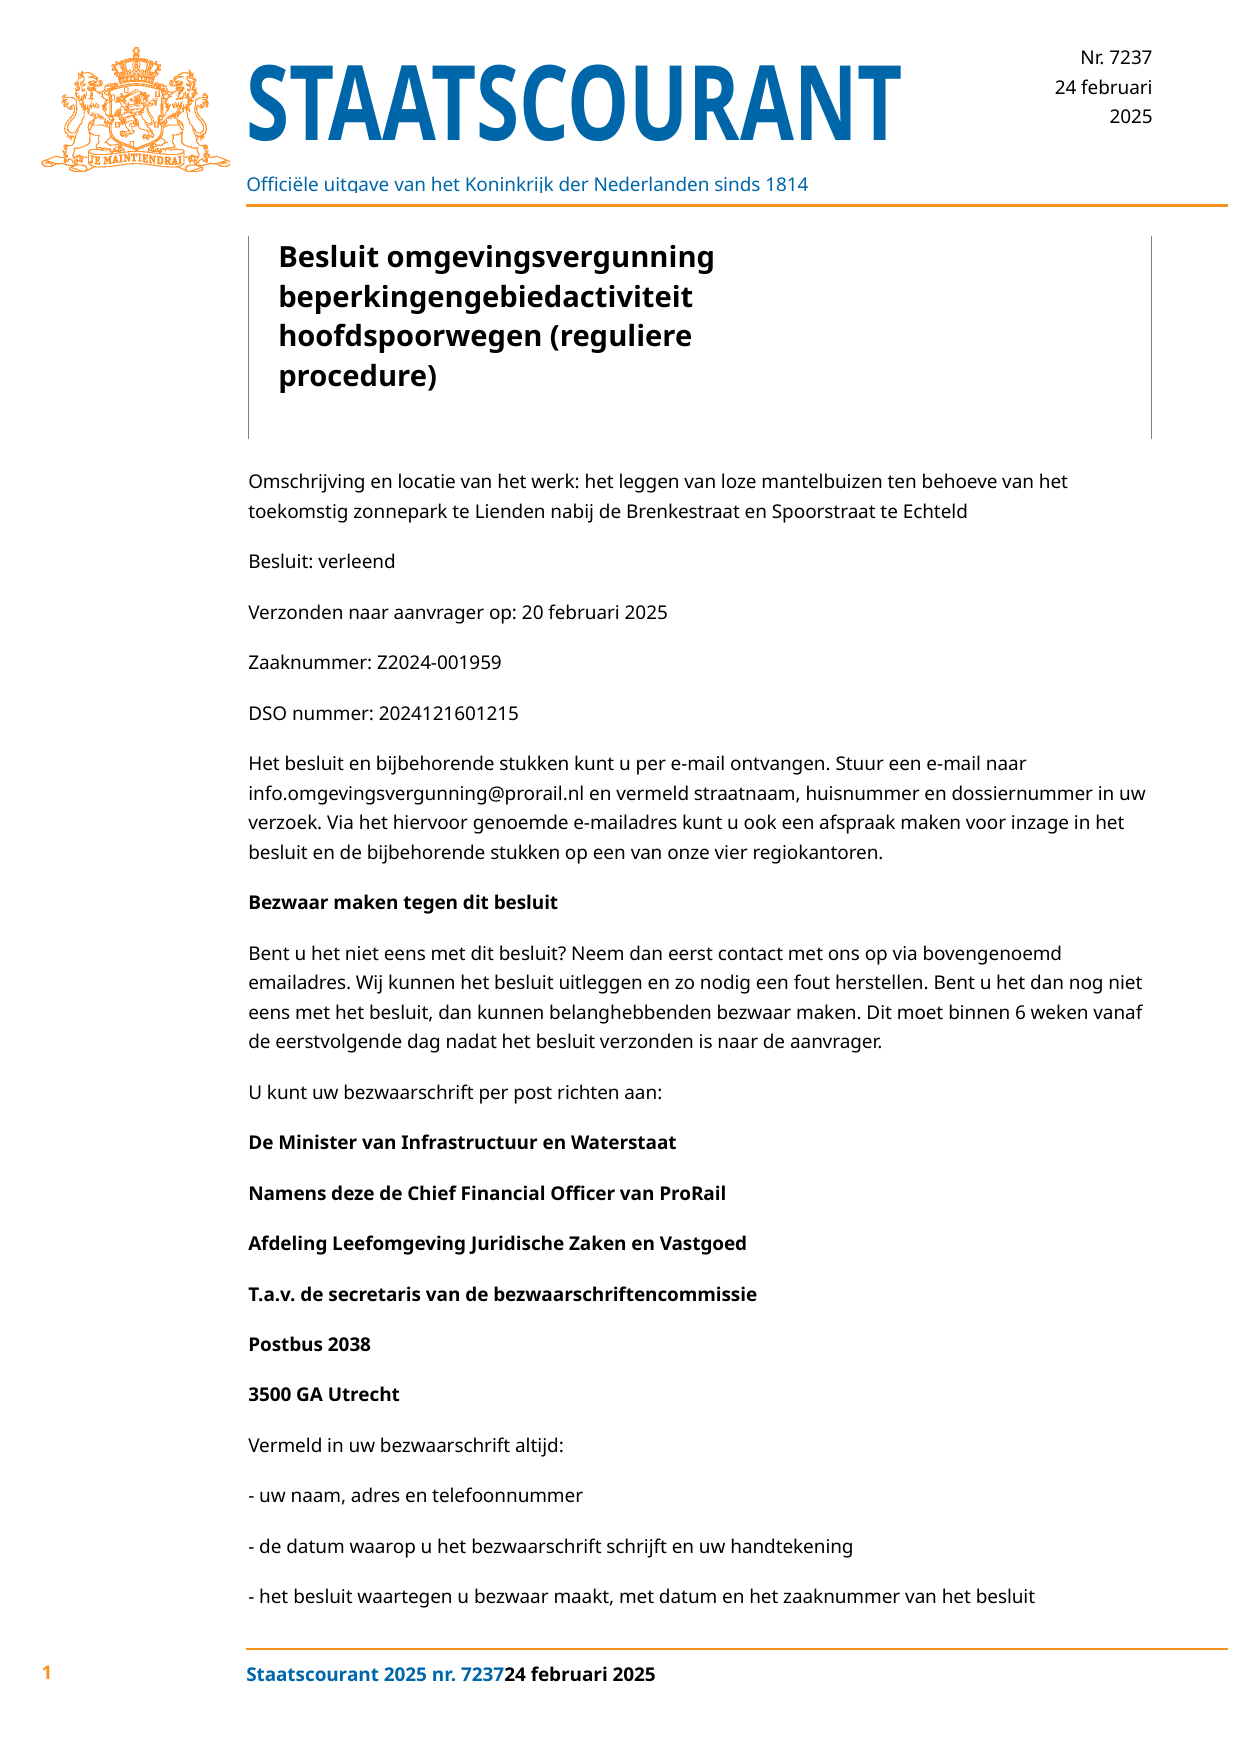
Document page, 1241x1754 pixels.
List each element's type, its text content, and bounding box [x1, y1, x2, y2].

text Omschrijving en locatie van het werk: het leggen van loze mantelbuizen ten behoeve van het toekomstig zonnepark te Lienden nabij de Brenkestraat en Spoorstraat te Echteld [248, 469, 1152, 524]
text Zaaknummer: Z2024-001959 [248, 649, 1152, 675]
text 3500 GA Utrecht [248, 1382, 1152, 1407]
text Postbus 2038 [248, 1331, 1152, 1357]
text Vermeld in uw bezwaarschrift altijd: [248, 1432, 1152, 1458]
table_header Besluit omgevingsvergunning beperkingengebiedactiviteit hoofdspoorwegen (reguliere procedure) [249, 236, 850, 439]
text Verzonden naar aanvrager op: 20 februari 2025 [248, 599, 1152, 625]
text Besluit: verleend [248, 549, 1152, 574]
text Namens deze de Chief Financial Officer van ProRail [248, 1180, 1152, 1206]
text T.a.v. de secretaris van de bezwaarschriftencommissie [248, 1281, 1152, 1306]
text DSO nummer: 2024121601215 [248, 700, 1152, 726]
text Bent u het niet eens met dit besluit? Neem dan eerst contact met ons op via bovengenoemd emailadres. Wij kunnen het besluit uitleggen en zo nodig een fout herstellen. Bent u het dan nog niet eens met het besluit, dan kunnen belanghebbenden bezwaar maken. Dit moet binnen 6 weken vanaf de eerstvolgende dag nadat het besluit verzonden is naar de aanvrager. [248, 940, 1152, 1054]
text Afdeling Leefomgeving Juridische Zaken en Vastgoed [248, 1230, 1152, 1256]
text U kunt uw bezwaarschrift per post richten aan: [248, 1079, 1152, 1105]
picture [912, 236, 1090, 414]
text Bezwaar maken tegen dit besluit [248, 889, 1152, 915]
text - het besluit waartegen u bezwaar maakt, met datum en het zaaknummer van het besluit [248, 1583, 1152, 1609]
table_header [850, 236, 912, 413]
picture [41, 47, 231, 172]
table_header [850, 414, 1151, 439]
text - de datum waarop u het bezwaarschrift schrijft en uw handtekening [248, 1533, 1152, 1558]
table_header [1090, 236, 1151, 413]
text De Minister van Infrastructuur en Waterstaat [248, 1129, 1152, 1155]
text - uw naam, adres en telefoonnummer [248, 1482, 1152, 1508]
text Het besluit en bijbehorende stukken kunt u per e-mail ontvangen. Stuur een e-mail naar info.omgevingsvergunning@prorail.nl en vermeld straatnaam, huisnummer en dossiernummer in uw verzoek. Via het hiervoor genoemde e-mailadres kunt u ook een afspraak maken voor inzage in het besluit en de bijbehorende stukken op een van onze vier regiokantoren. [248, 750, 1152, 865]
